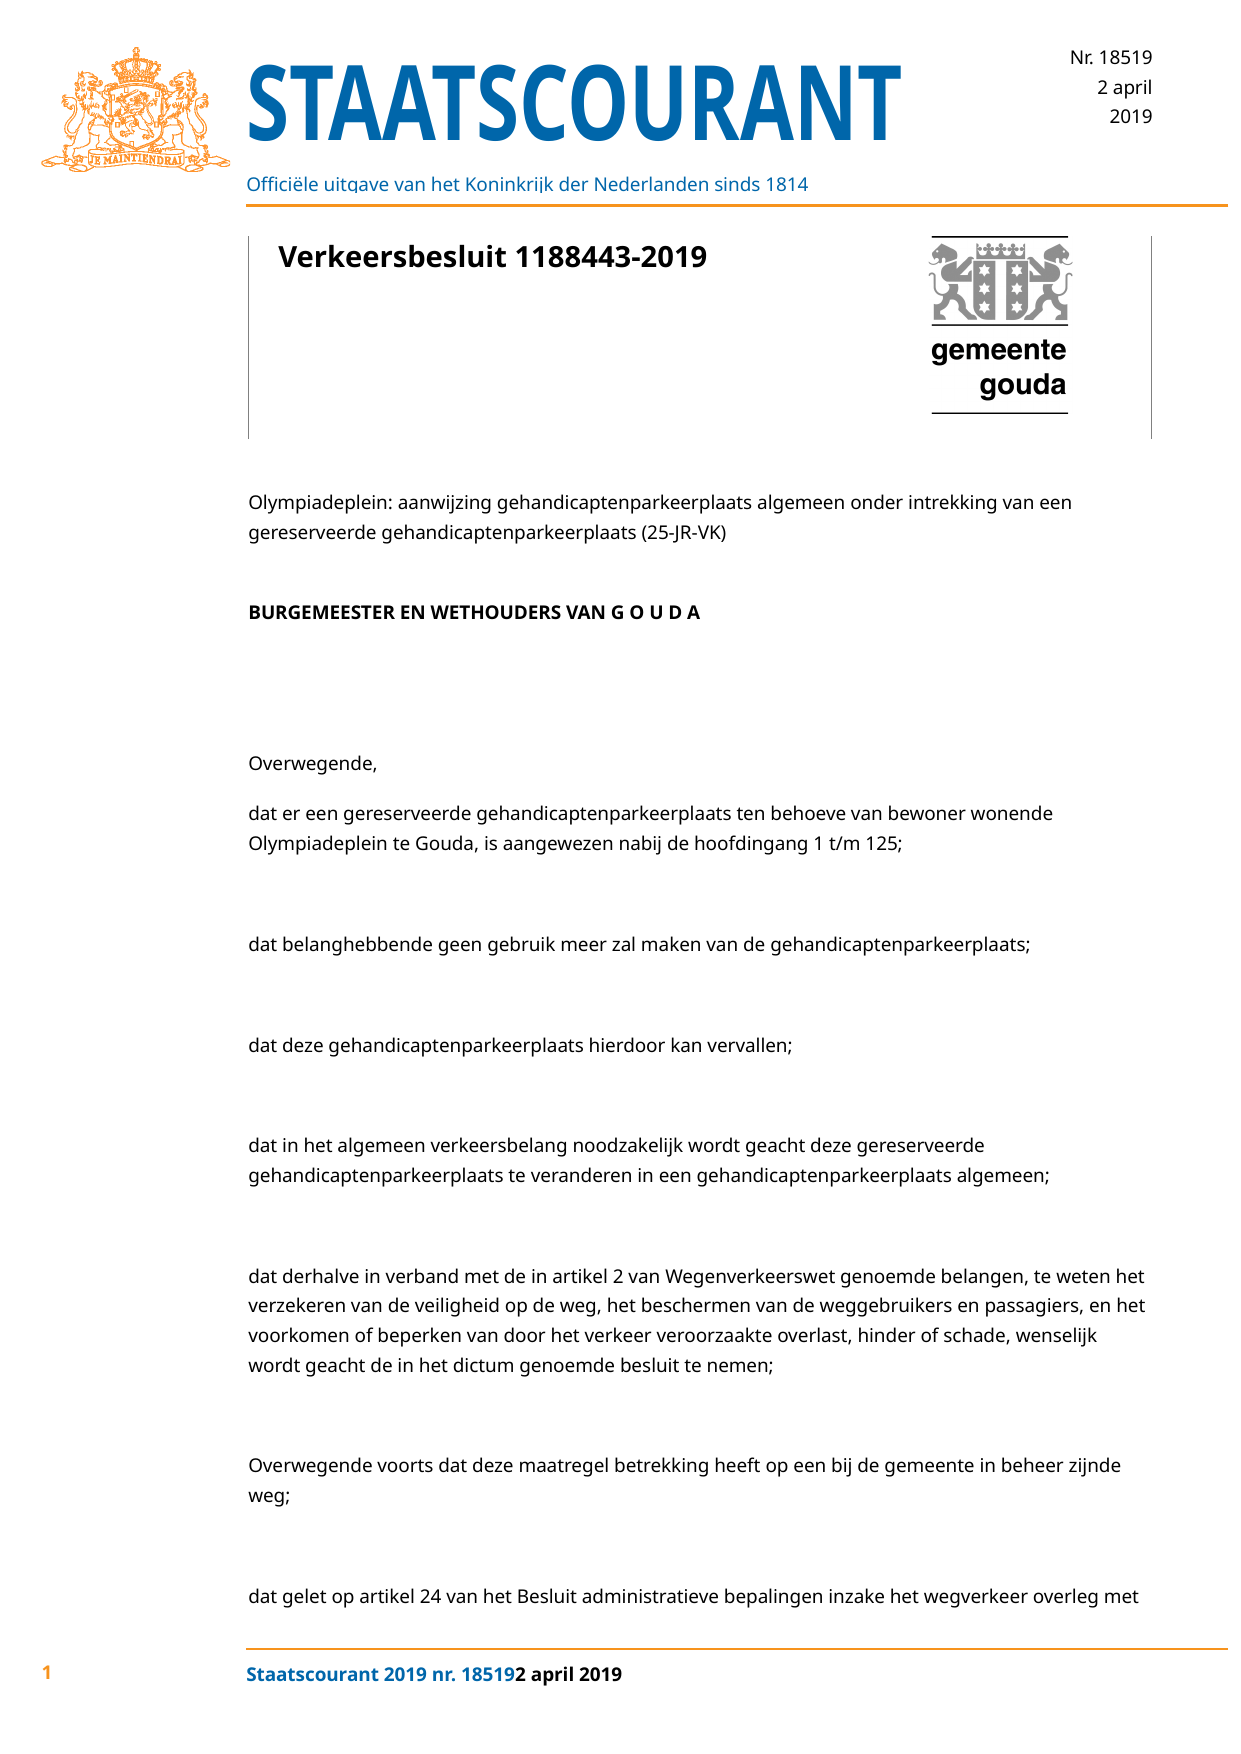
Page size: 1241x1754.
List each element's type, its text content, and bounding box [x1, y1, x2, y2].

table_header Verkeersbesluit 1188443-2019 [249, 236, 850, 439]
picture [928, 236, 1073, 414]
text dat derhalve in verband met de in artikel 2 van Wegenverkeerswet genoemde belangen, te weten het verzekeren van de veiligheid op de weg, het beschermen van de weggebruikers en passagiers, en het voorkomen of beperken van door het verkeer veroorzaakte overlast, hinder of schade, wenselijk wordt geacht de in het dictum genoemde besluit te nemen; [248, 1263, 1152, 1378]
text dat gelet op artikel 24 van het Besluit administratieve bepalingen inzake het wegverkeer overleg met [248, 1583, 1152, 1609]
text dat deze gehandicaptenparkeerplaats hierdoor kan vervallen; [248, 1032, 1152, 1058]
text BURGEMEESTER EN WETHOUDERS VAN G O U D A [248, 599, 1152, 625]
table_header [850, 414, 1151, 439]
table_header [850, 236, 928, 413]
text dat er een gereserveerde gehandicaptenparkeerplaats ten behoeve van bewoner wonende Olympiadeplein te Gouda, is aangewezen nabij de hoofdingang 1 t/m 125; [248, 801, 1152, 856]
text dat belanghebbende geen gebruik meer zal maken van de gehandicaptenparkeerplaats; [248, 931, 1152, 957]
text Overwegende, [248, 750, 1152, 776]
text Olympiadeplein: aanwijzing gehandicaptenparkeerplaats algemeen onder intrekking van een gereserveerde gehandicaptenparkeerplaats (25-JR-VK) [248, 489, 1152, 545]
table_header [1073, 236, 1151, 413]
text dat in het algemeen verkeersbelang noodzakelijk wordt geacht deze gereserveerde gehandicaptenparkeerplaats te veranderen in een gehandicaptenparkeerplaats algemeen; [248, 1133, 1152, 1188]
picture [41, 47, 231, 172]
text Overwegende voorts dat deze maatregel betrekking heeft op een bij de gemeente in beheer zijnde weg; [248, 1453, 1152, 1508]
